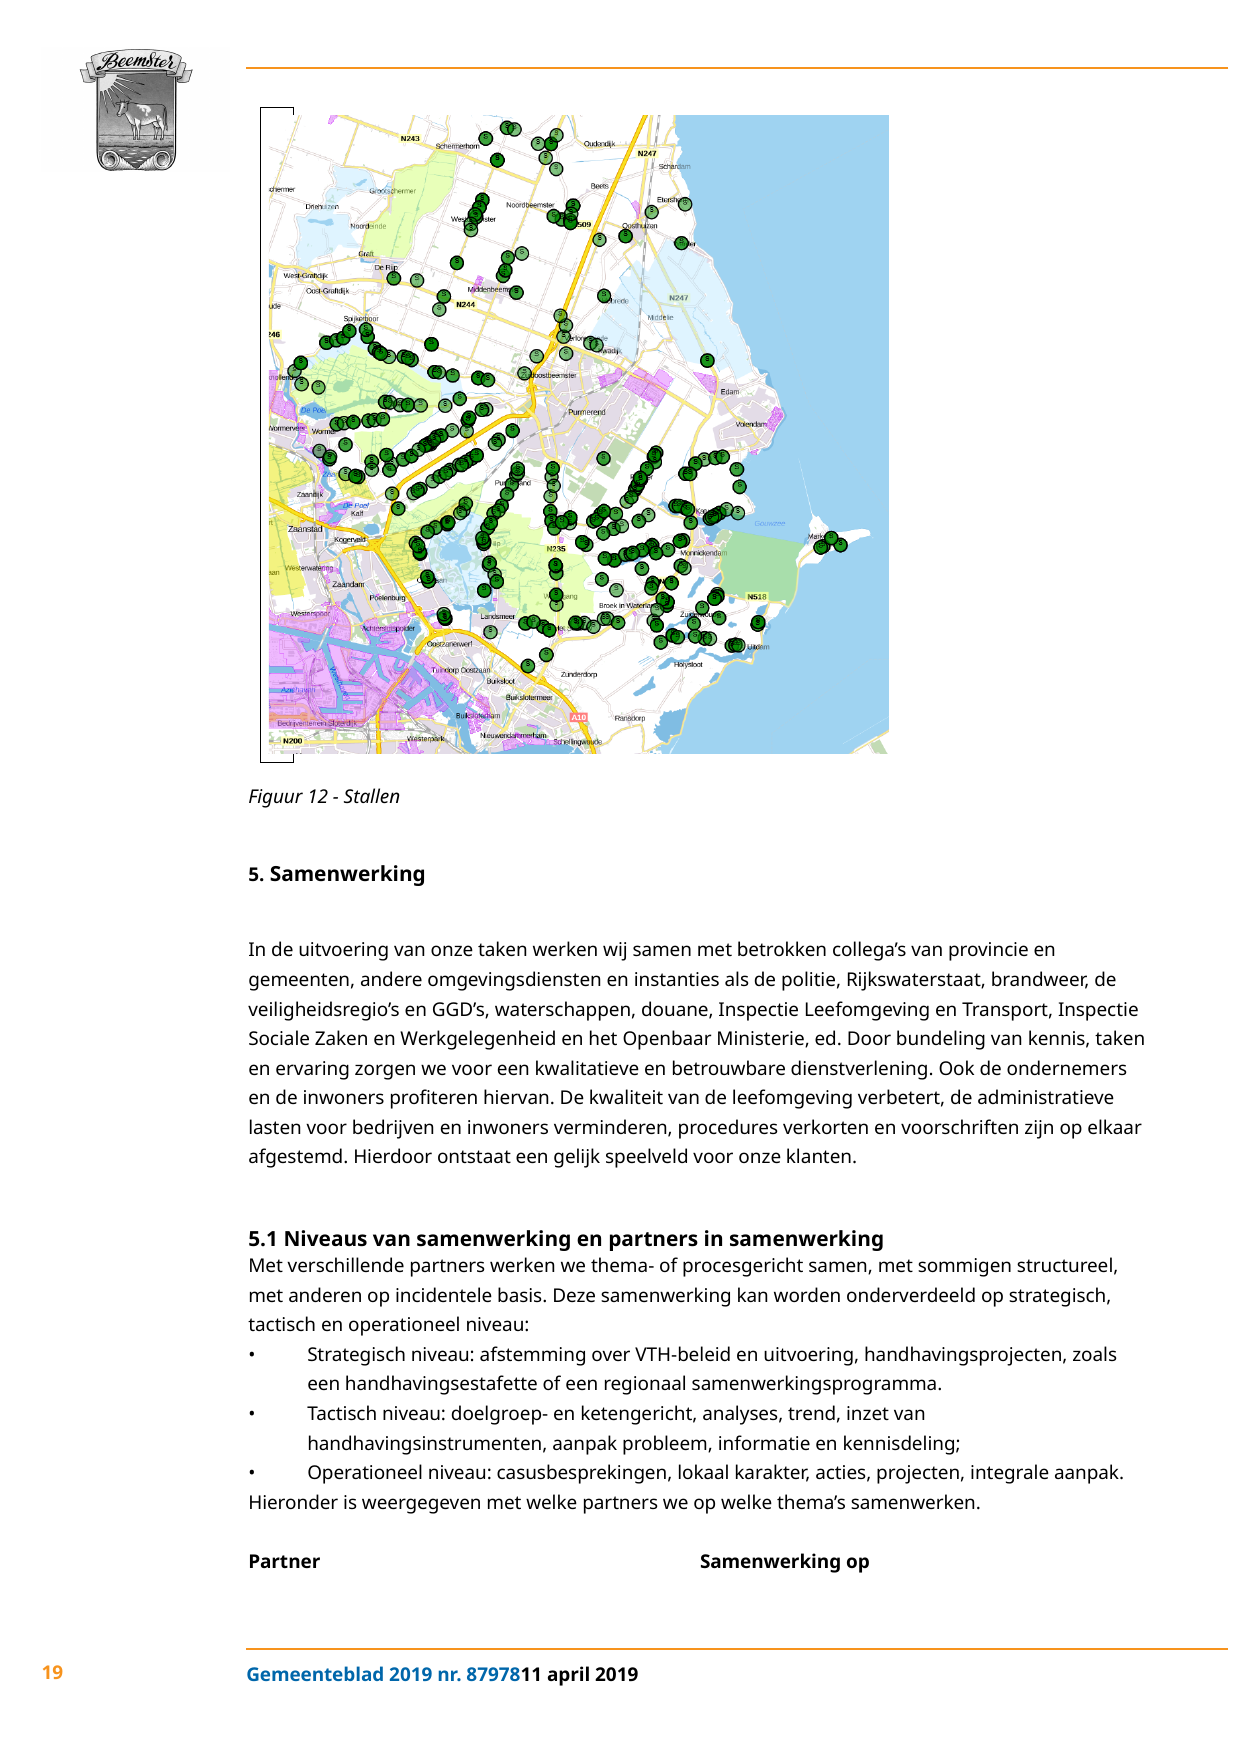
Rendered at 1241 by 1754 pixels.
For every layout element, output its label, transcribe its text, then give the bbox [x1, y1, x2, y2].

text 5. Samenwerking [248, 859, 1152, 887]
text 5.1 Niveaus van samenwerking en partners in samenwerking [248, 1224, 1152, 1252]
picture [268, 115, 889, 754]
text Hieronder is weergegeven met welke partners we op welke thema’s samenwerken. [248, 1489, 1152, 1514]
text In de uitvoering van onze taken werken wij samen met betrokken collega’s van provincie en gemeenten, andere omgevingsdiensten en instanties als de politie, Rijkswaterstaat, brandweer, de veiligheidsregio’s en GGD’s, waterschappen, douane, Inspectie Leefomgeving en Transport, Inspectie Sociale Zaken en Werkgelegenheid en het Openbaar Ministerie, ed. Door bundeling van kennis, taken en ervaring zorgen we voor een kwalitatieve en betrouwbare dienstverlening. Ook de ondernemers en de inwoners profiteren hiervan. De kwaliteit van de leefomgeving verbetert, de administratieve lasten voor bedrijven en inwoners verminderen, procedures verkorten en voorschriften zijn op elkaar afgestemd. Hierdoor ontstaat een gelijk speelveld voor onze klanten. [248, 937, 1152, 1169]
table_header Partner [248, 1548, 700, 1574]
list Operationeel niveau: casusbesprekingen, lokaal karakter, acties, projecten, integrale aanpak. [248, 1459, 1152, 1485]
text Met verschillende partners werken we thema- of procesgericht samen, met sommigen structureel, met anderen op incidentele basis. Deze samenwerking kan worden onderverdeeld op strategisch, tactisch en operationeel niveau: [248, 1252, 1152, 1337]
table_header Samenwerking op [700, 1548, 1152, 1574]
text Figuur 12 - Stallen [248, 784, 1152, 809]
list Tactisch niveau: doelgroep- en ketengericht, analyses, trend, inzet van handhavingsinstrumenten, aanpak probleem, informatie en kennisdeling; [248, 1400, 1152, 1455]
list Strategisch niveau: afstemming over VTH-beleid en uitvoering, handhavingsprojecten, zoals een handhavingsestafette of een regionaal samenwerkingsprogramma. [248, 1341, 1152, 1396]
picture [41, 47, 231, 172]
